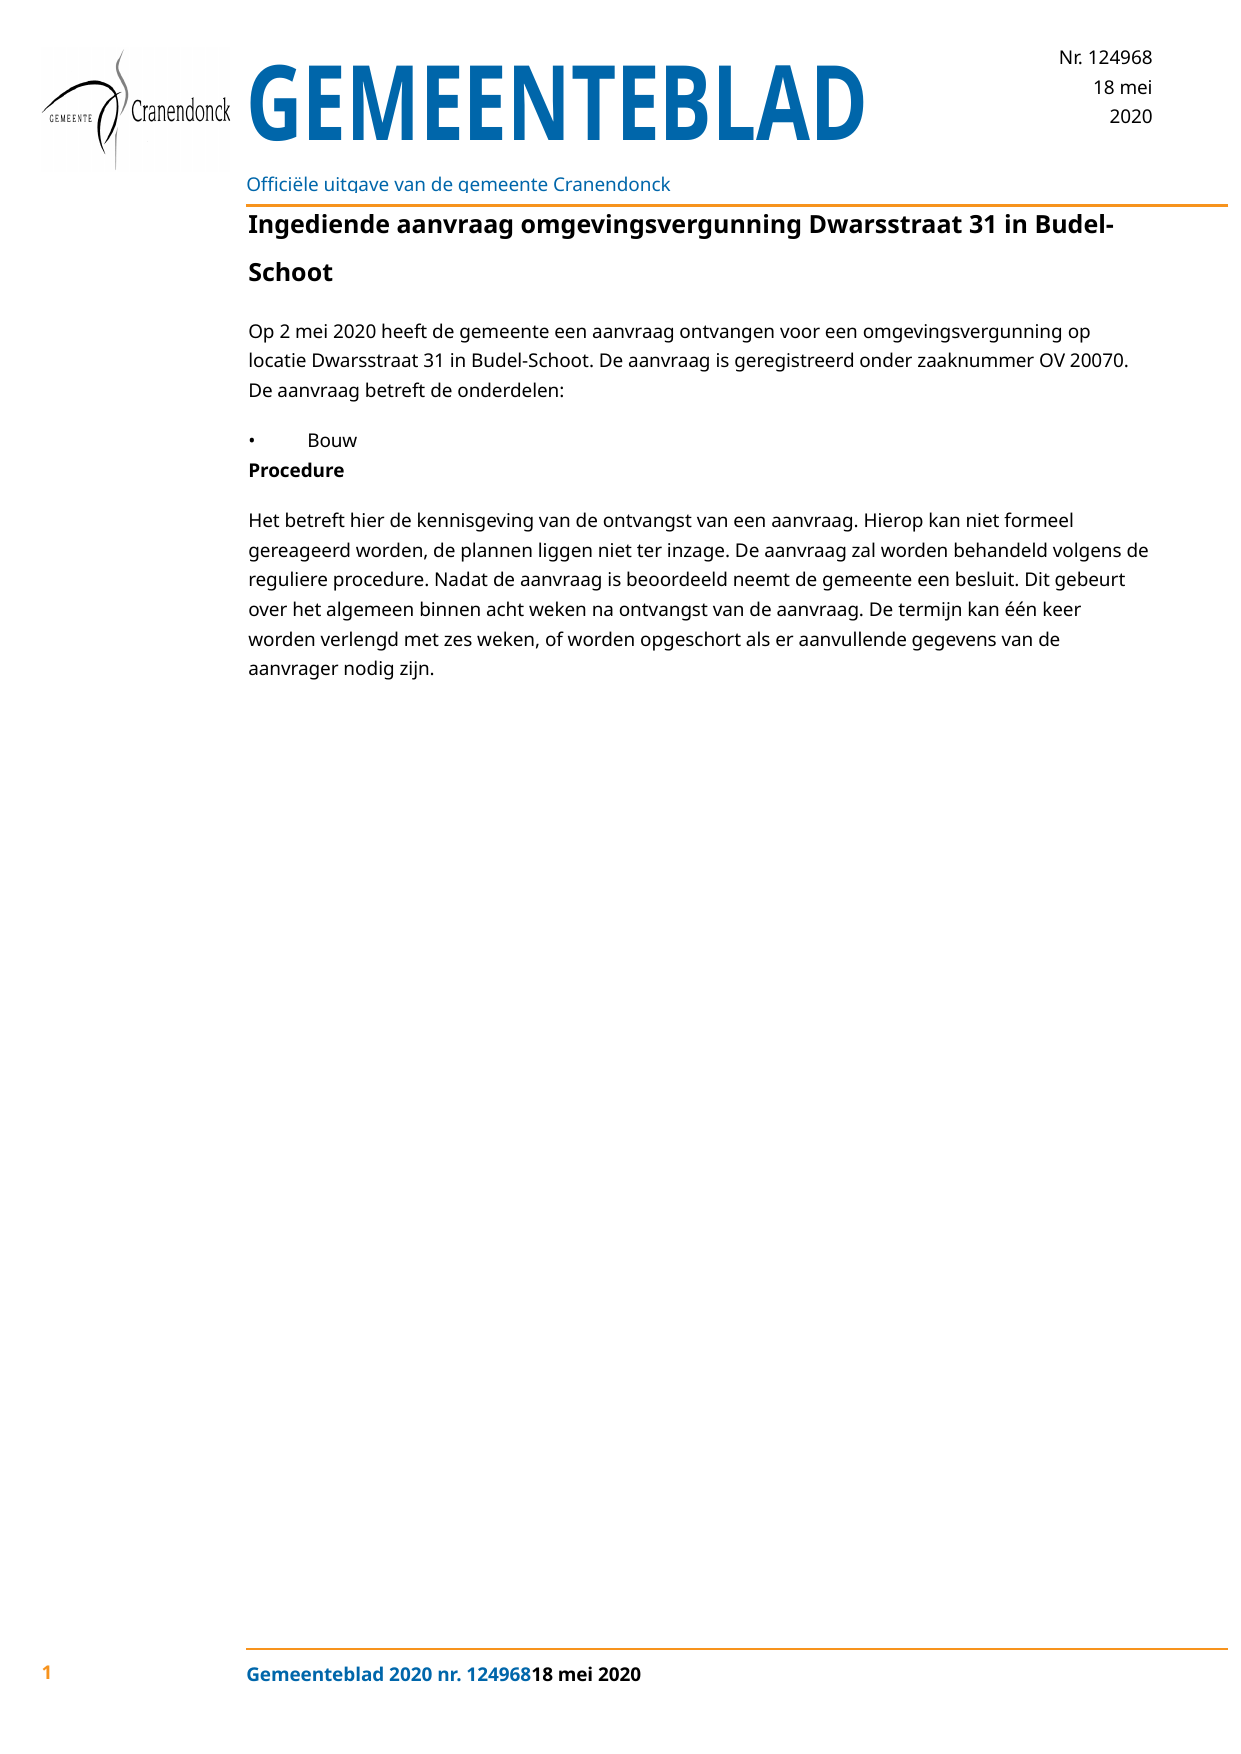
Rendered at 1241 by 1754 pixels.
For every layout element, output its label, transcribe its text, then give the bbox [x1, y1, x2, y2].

text Het betreft hier de kennisgeving van de ontvangst van een aanvraag. Hierop kan niet formeel gereageerd worden, de plannen liggen niet ter inzage. De aanvraag zal worden behandeld volgens de reguliere procedure. Nadat de aanvraag is beoordeeld neemt de gemeente een besluit. Dit gebeurt over het algemeen binnen acht weken na ontvangst van de aanvraag. De termijn kan één keer worden verlengd met zes weken, of worden opgeschort als er aanvullende gegevens van de aanvrager nodig zijn. [248, 507, 1152, 681]
text Procedure [248, 457, 1152, 483]
text Op 2 mei 2020 heeft de gemeente een aanvraag ontvangen voor een omgevingsvergunning op locatie Dwarsstraat 31 in Budel-Schoot. De aanvraag is geregistreerd onder zaaknummer OV 20070. De aanvraag betreft de onderdelen: [248, 318, 1152, 403]
text Ingediende aanvraag omgevingsvergunning Dwarsstraat 31 in Budel-Schoot [248, 207, 1152, 288]
list Bouw [248, 427, 1152, 453]
picture [41, 47, 231, 172]
